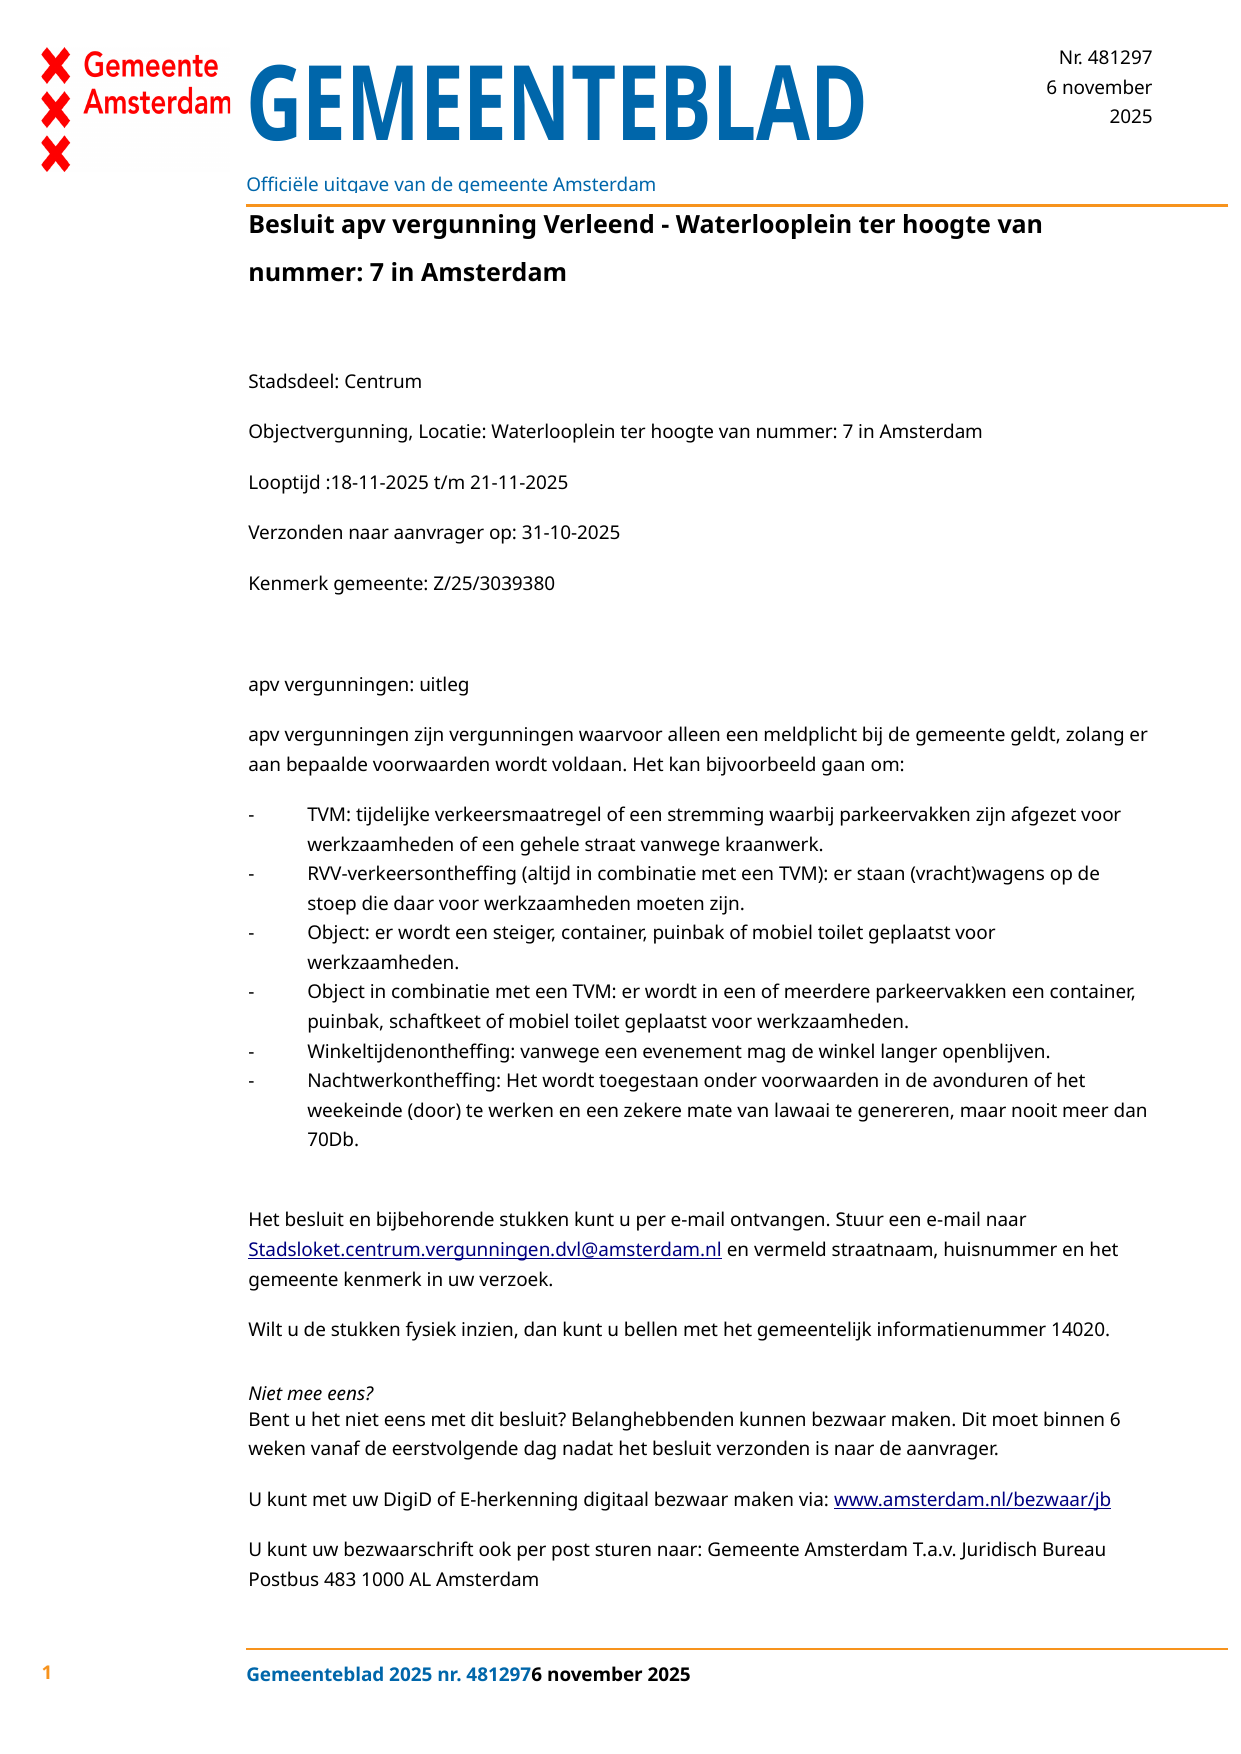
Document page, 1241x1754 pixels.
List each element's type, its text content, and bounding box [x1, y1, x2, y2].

text U kunt uw bezwaarschrift ook per post sturen naar: Gemeente Amsterdam T.a.v. Juridisch Bureau Postbus 483 1000 AL Amsterdam [248, 1536, 1152, 1592]
list TVM: tijdelijke verkeersmaatregel of een stremming waarbij parkeervakken zijn afgezet voor werkzaamheden of een gehele straat vanwege kraanwerk. [248, 801, 1152, 857]
text U kunt met uw DigiD of E-herkenning digitaal bezwaar maken via: www.amsterdam.nl/bezwaar/jb [248, 1486, 1152, 1512]
picture [41, 47, 231, 172]
list Object in combinatie met een TVM: er wordt in een of meerdere parkeervakken een container, puinbak, schaftkeet of mobiel toilet geplaatst voor werkzaamheden. [248, 979, 1152, 1034]
text apv vergunningen zijn vergunningen waarvoor alleen een meldplicht bij de gemeente geldt, zolang er aan bepaalde voorwaarden wordt voldaan. Het kan bijvoorbeeld gaan om: [248, 721, 1152, 777]
text Objectvergunning, Locatie: Waterlooplein ter hoogte van nummer: 7 in Amsterdam [248, 419, 1152, 444]
text Verzonden naar aanvrager op: 31-10-2025 [248, 519, 1152, 545]
text Besluit apv vergunning Verleend - Waterlooplein ter hoogte van nummer: 7 in Amsterdam [248, 207, 1152, 288]
text Kenmerk gemeente: Z/25/3039380 [248, 570, 1152, 596]
text Het besluit en bijbehorende stukken kunt u per e-mail ontvangen. Stuur een e-mail naar Stadsloket.centrum.vergunningen.dvl@amsterdam.nl en vermeld straatnaam, huisnummer en het gemeente kenmerk in uw verzoek. [248, 1207, 1152, 1292]
text Bent u het niet eens met dit besluit? Belanghebbenden kunnen bezwaar maken. Dit moet binnen 6 weken vanaf de eerstvolgende dag nadat het besluit verzonden is naar de aanvrager. [248, 1406, 1152, 1461]
text apv vergunningen: uitleg [248, 671, 1152, 697]
text Looptijd :18-11-2025 t/m 21-11-2025 [248, 469, 1152, 495]
list Object: er wordt een steiger, container, puinbak of mobiel toilet geplaatst voor werkzaamheden. [248, 919, 1152, 975]
list Winkeltijdenontheffing: vanwege een evenement mag de winkel langer openblijven. [248, 1038, 1152, 1064]
list RVV-verkeersontheffing (altijd in combinatie met een TVM): er staan (vracht)wagens op de stoep die daar voor werkzaamheden moeten zijn. [248, 860, 1152, 916]
text Stadsdeel: Centrum [248, 368, 1152, 394]
text Wilt u de stukken fysiek inzien, dan kunt u bellen met het gemeentelijk informatienummer 14020. [248, 1316, 1152, 1342]
list Nachtwerkontheffing: Het wordt toegestaan onder voorwaarden in de avonduren of het weekeinde (door) te werken en een zekere mate van lawaai te genereren, maar nooit meer dan 70Db. [248, 1067, 1152, 1152]
text Niet mee eens? [248, 1380, 1152, 1406]
